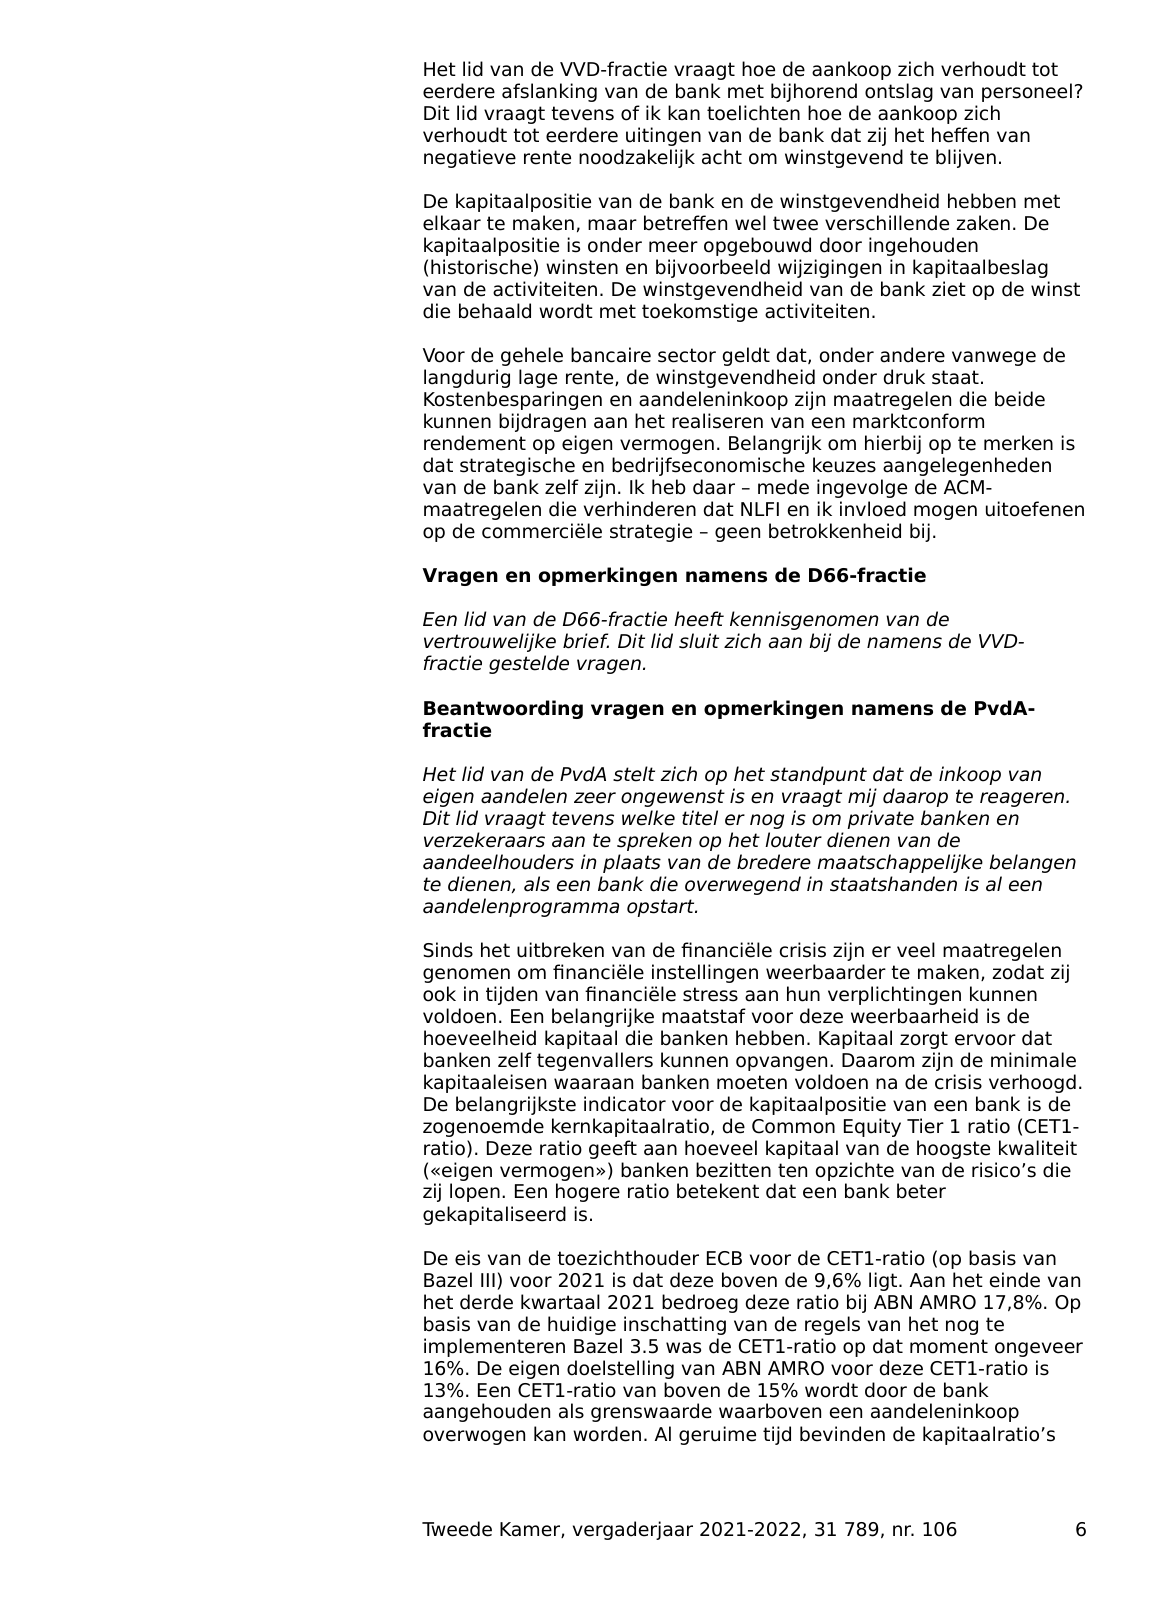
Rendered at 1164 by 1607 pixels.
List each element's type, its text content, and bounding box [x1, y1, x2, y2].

text Voor de gehele bancaire sector geldt dat, onder andere vanwege de langdurig lage rente, de winstgevendheid onder druk staat. Kostenbesparingen en aandeleninkoop zijn maatregelen die beide kunnen bijdragen aan het realiseren van een marktconform rendement op eigen vermogen. Belangrijk om hierbij op te merken is dat strategische en bedrijfseconomische keuzes aangelegenheden van de bank zelf zijn. Ik heb daar – mede ingevolge de ACM-maatregelen die verhinderen dat NLFI en ik invloed mogen uitoefenen op de commerciële strategie – geen betrokkenheid bij. [422, 345, 1087, 543]
subtitle Beantwoording vragen en opmerkingen namens de PvdA-fractie [422, 697, 1087, 741]
text Een lid van de D66-fractie heeft kennisgenomen van de vertrouwelijke brief. Dit lid sluit zich aan bij de namens de VVD-fractie gestelde vragen. [422, 609, 1087, 675]
subtitle Vragen en opmerkingen namens de D66-fractie [422, 565, 1087, 587]
text Sinds het uitbreken van de financiële crisis zijn er veel maatregelen genomen om financiële instellingen weerbaarder te maken, zodat zij ook in tijden van financiële stress aan hun verplichtingen kunnen voldoen. Een belangrijke maatstaf voor deze weerbaarheid is de hoeveelheid kapitaal die banken hebben. Kapitaal zorgt ervoor dat banken zelf tegenvallers kunnen opvangen. Daarom zijn de minimale kapitaaleisen waaraan banken moeten voldoen na de crisis verhoogd. De belangrijkste indicator voor de kapitaalpositie van een bank is de zogenoemde kernkapitaalratio, de Common Equity Tier 1 ratio (CET1-ratio). Deze ratio geeft aan hoeveel kapitaal van de hoogste kwaliteit («eigen vermogen») banken bezitten ten opzichte van de risico’s die zij lopen. Een hogere ratio betekent dat een bank beter gekapitaliseerd is. [422, 940, 1087, 1225]
text De eis van de toezichthouder ECB voor de CET1-ratio (op basis van Bazel III) voor 2021 is dat deze boven de 9,6% ligt. Aan het einde van het derde kwartaal 2021 bedroeg deze ratio bij ABN AMRO 17,8%. Op basis van de huidige inschatting van de regels van het nog te implementeren Bazel 3.5 was de CET1-ratio op dat moment ongeveer 16%. De eigen doelstelling van ABN AMRO voor deze CET1-ratio is 13%. Een CET1-ratio van boven de 15% wordt door de bank aangehouden als grenswaarde waarboven een aandeleninkoop overwogen kan worden. Al geruime tijd bevinden de kapitaalratio’s [422, 1248, 1087, 1445]
text Het lid van de PvdA stelt zich op het standpunt dat de inkoop van eigen aandelen zeer ongewenst is en vraagt mij daarop te reageren. Dit lid vraagt tevens welke titel er nog is om private banken en verzekeraars aan te spreken op het louter dienen van de aandeelhouders in plaats van de bredere maatschappelijke belangen te dienen, als een bank die overwegend in staatshanden is al een aandelenprogramma opstart. [422, 764, 1087, 917]
text De kapitaalpositie van de bank en de winstgevendheid hebben met elkaar te maken, maar betreffen wel twee verschillende zaken. De kapitaalpositie is onder meer opgebouwd door ingehouden (historische) winsten en bijvoorbeeld wijzigingen in kapitaalbeslag van de activiteiten. De winstgevendheid van de bank ziet op de winst die behaald wordt met toekomstige activiteiten. [422, 191, 1087, 323]
text Het lid van de VVD-fractie vraagt hoe de aankoop zich verhoudt tot eerdere afslanking van de bank met bijhorend ontslag van personeel? Dit lid vraagt tevens of ik kan toelichten hoe de aankoop zich verhoudt tot eerdere uitingen van de bank dat zij het heffen van negatieve rente noodzakelijk acht om winstgevend te blijven. [422, 59, 1087, 169]
